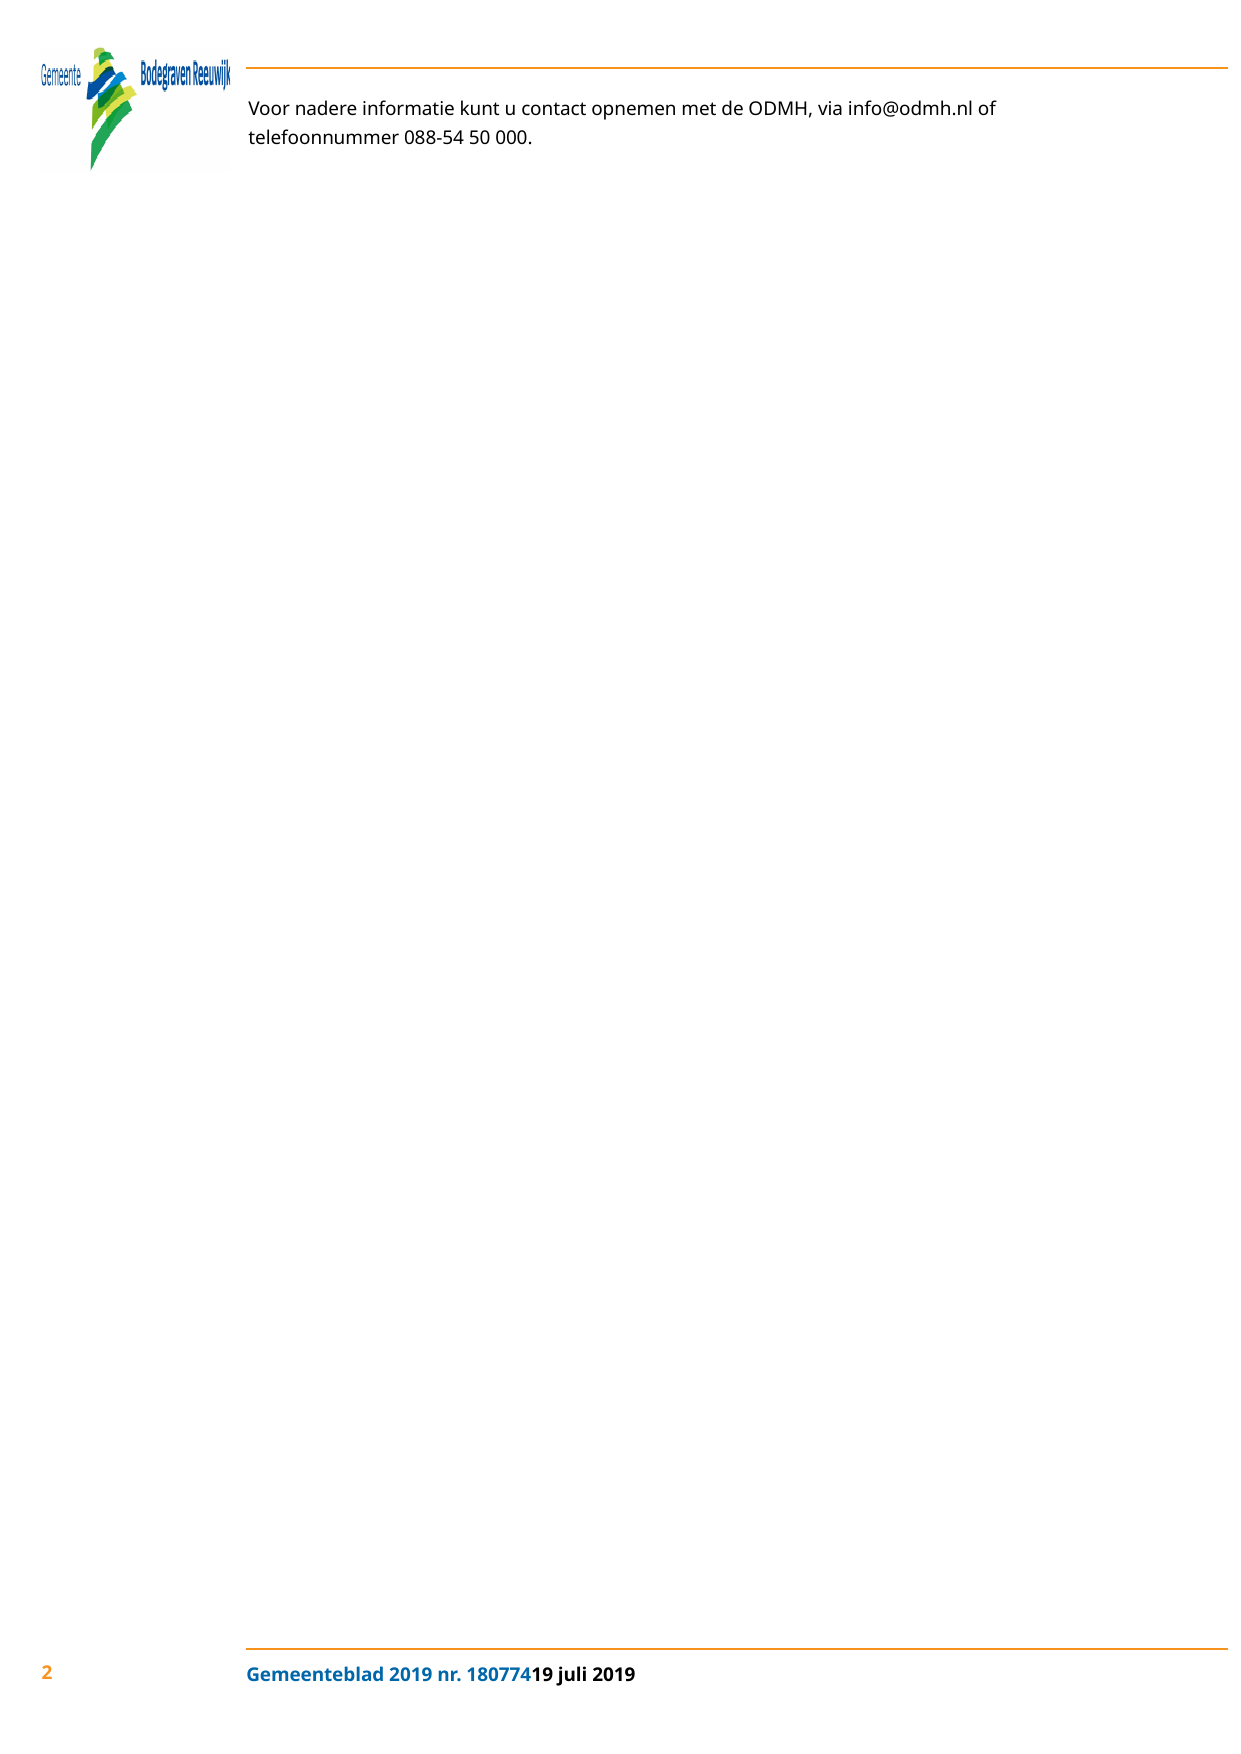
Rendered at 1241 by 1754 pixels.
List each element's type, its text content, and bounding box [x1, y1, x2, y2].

text Voor nadere informatie kunt u contact opnemen met de ODMH, via info@odmh.nl of telefoonnummer 088-54 50 000. [248, 95, 1152, 150]
picture [41, 47, 231, 172]
